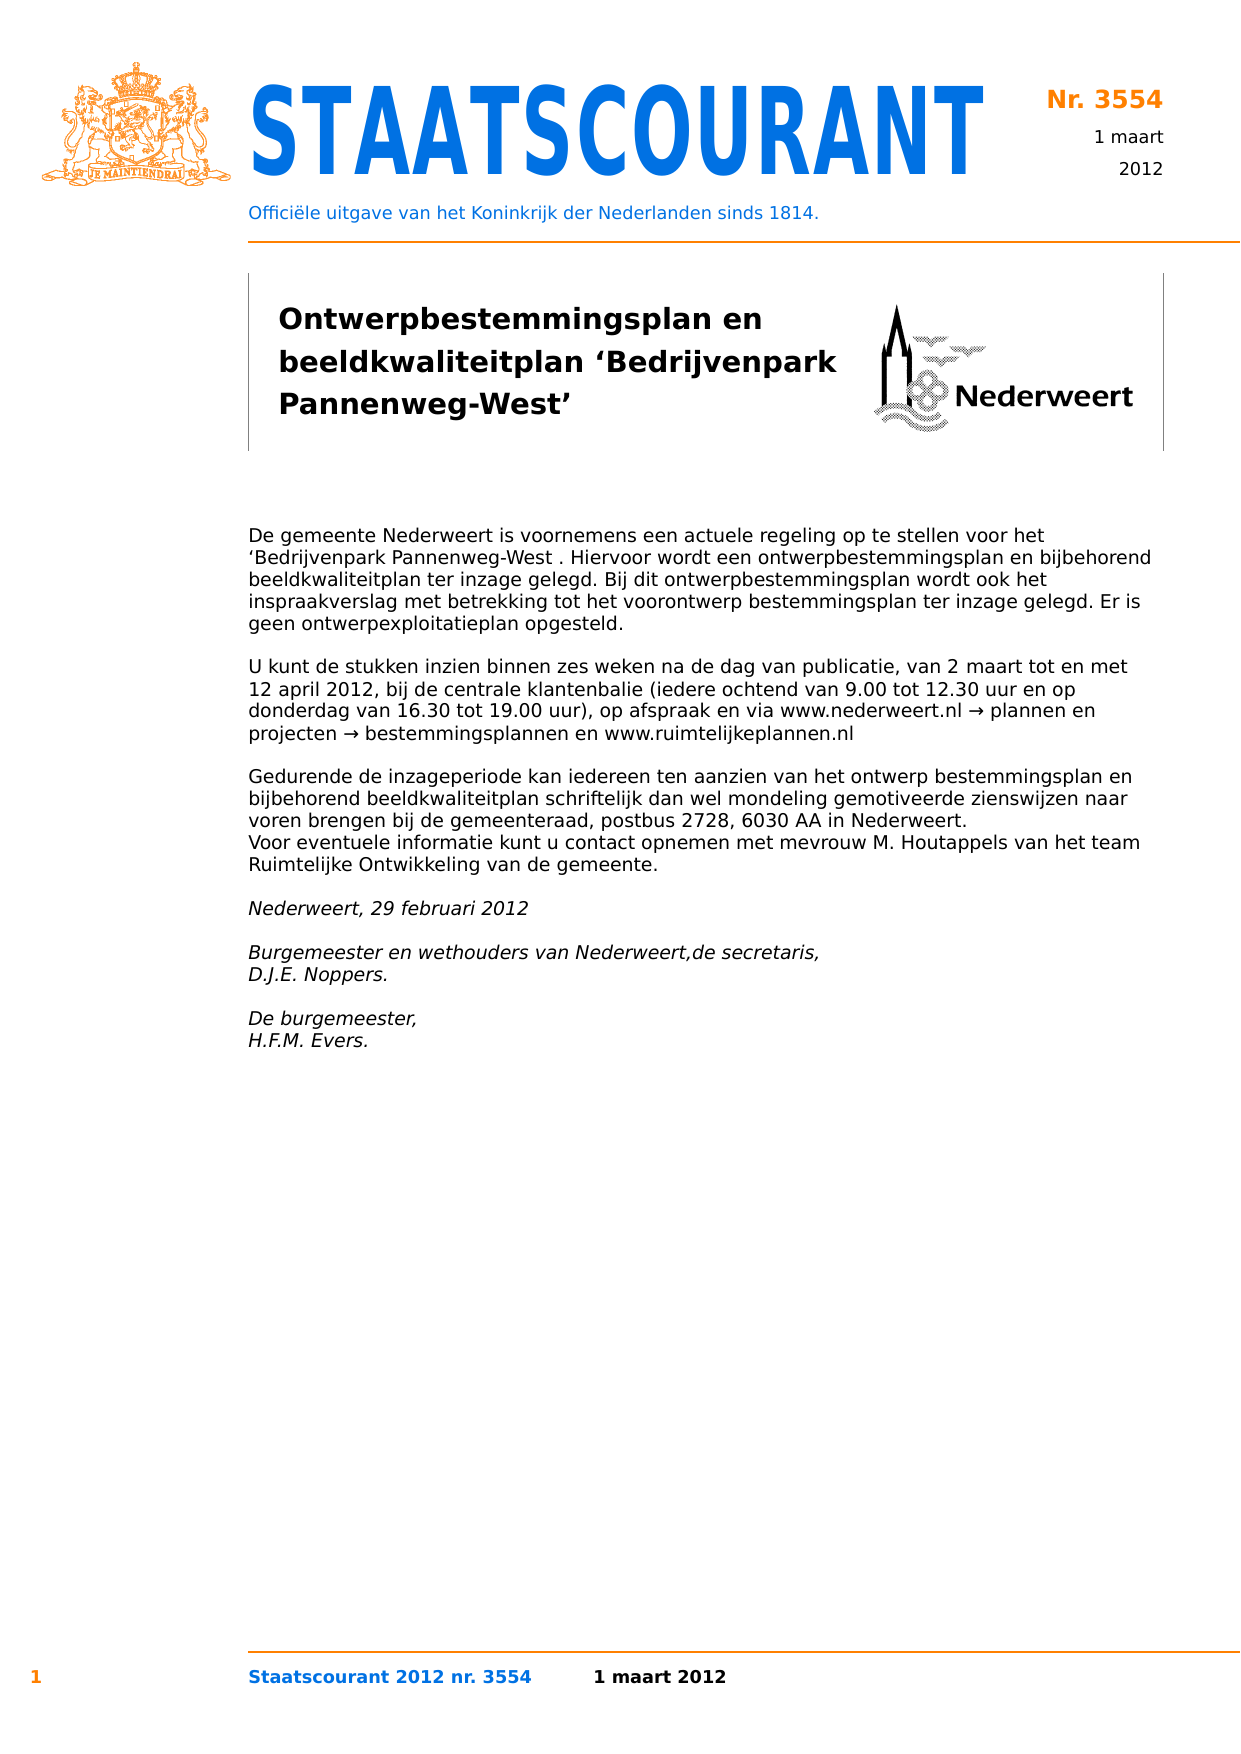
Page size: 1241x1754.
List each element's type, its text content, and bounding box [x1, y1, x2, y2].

text Voor eventuele informatie kunt u contact opnemen met mevrouw M. Houtappels van het team Ruimtelijke Ontwikkeling van de gemeente. [248, 832, 1163, 876]
table_header Nr. 3554 [998, 62, 1240, 121]
picture [41, 62, 231, 186]
table_cell Officiële uitgave van het Koninkrijk der Nederlanden sinds 1814. [248, 203, 1240, 241]
text De gemeente Nederweert is voornemens een actuele regeling op te stellen voor het ‘Bedrijvenpark Pannenweg-West . Hiervoor wordt een ontwerpbestemmingsplan en bijbehorend beeldkwaliteitplan ter inzage gelegd. Bij dit ontwerpbestemmingsplan wordt ook het inspraakverslag met betrekking tot het voorontwerp bestemmingsplan ter inzage gelegd. Er is geen ontwerpexploitatieplan opgesteld. [248, 525, 1163, 634]
text U kunt de stukken inzien binnen zes weken na de dag van publicatie, van 2 maart tot en met 12 april 2012, bij de centrale klantenbalie (iedere ochtend van 9.00 tot 12.30 uur en op donderdag van 16.30 tot 19.00 uur), op afspraak en via www.nederweert.nl → plannen en projecten → bestemmingsplannen en www.ruimtelijkeplannen.nl [248, 656, 1163, 744]
subtitle Ontwerpbestemmingsplan en beeldkwaliteitplan ‘Bedrijvenpark Pannenweg-West’ [249, 273, 1163, 451]
table_header [25, 62, 248, 241]
text Gedurende de inzageperiode kan iedereen ten aanzien van het ontwerp bestemmingsplan en bijbehorend beeldkwaliteitplan schriftelijk dan wel mondeling gemotiveerde zienswijzen naar voren brengen bij de gemeenteraad, postbus 2728, 6030 AA in Nederweert. [248, 766, 1163, 832]
table_cell 1 maart [998, 121, 1240, 153]
text De burgemeester, H.F.M. Evers. [248, 1008, 1163, 1052]
table_cell 2012 [998, 153, 1240, 203]
table_header STAATSCOURANT [248, 62, 998, 203]
text Nederweert, 29 februari 2012 [248, 898, 1163, 920]
picture [873, 302, 1134, 433]
text Burgemeester en wethouders van Nederweert,de secretaris, D.J.E. Noppers. [248, 942, 1163, 986]
